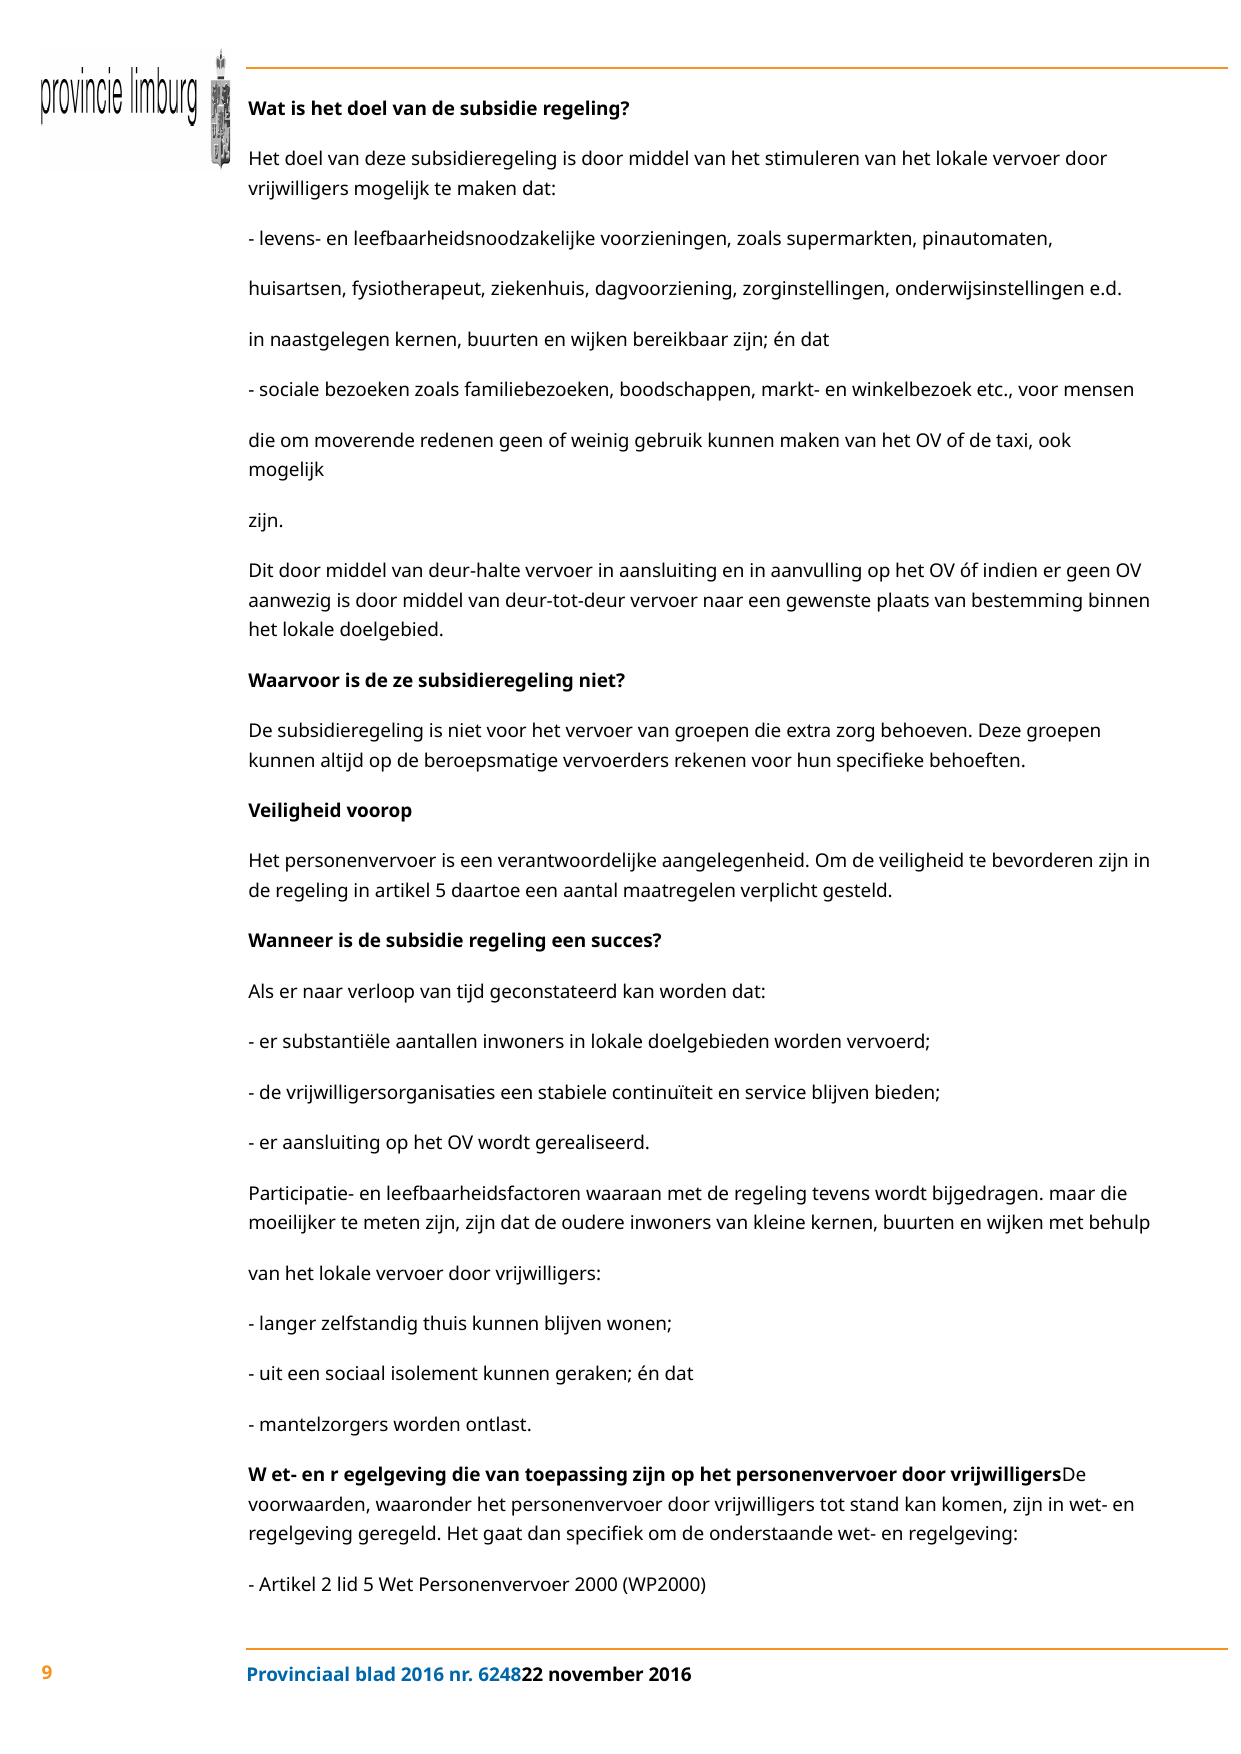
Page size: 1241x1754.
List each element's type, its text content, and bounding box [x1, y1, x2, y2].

text Participatie- en leefbaarheidsfactoren waaraan met de regeling tevens wordt bijgedragen. maar die moeilijker te meten zijn, zijn dat de oudere inwoners van kleine kernen, buurten en wijken met behulp [248, 1180, 1152, 1235]
text huisartsen, fysiotherapeut, ziekenhuis, dagvoorziening, zorginstellingen, onderwijsinstellingen e.d. [248, 276, 1152, 301]
text Het doel van deze subsidieregeling is door middel van het stimuleren van het lokale vervoer door vrijwilligers mogelijk te maken dat: [248, 145, 1152, 201]
text Veiligheid voorop [248, 797, 1152, 823]
text - uit een sociaal isolement kunnen geraken; én dat [248, 1361, 1152, 1386]
text - de vrijwilligersorganisaties een stabiele continuïteit en service blijven bieden; [248, 1079, 1152, 1105]
text Wanneer is de subsidie regeling een succes? [248, 928, 1152, 953]
text Als er naar verloop van tijd geconstateerd kan worden dat: [248, 978, 1152, 1004]
text - er substantiële aantallen inwoners in lokale doelgebieden worden vervoerd; [248, 1028, 1152, 1054]
text - mantelzorgers worden ontlast. [248, 1411, 1152, 1437]
text Het personenvervoer is een verantwoordelijke aangelegenheid. Om de veiligheid te bevorderen zijn in de regeling in artikel 5 daartoe een aantal maatregelen verplicht gesteld. [248, 848, 1152, 903]
text - sociale bezoeken zoals familiebezoeken, boodschappen, markt- en winkelbezoek etc., voor mensen [248, 376, 1152, 402]
text in naastgelegen kernen, buurten en wijken bereikbaar zijn; én dat [248, 326, 1152, 352]
text - er aansluiting op het OV wordt gerealiseerd. [248, 1129, 1152, 1155]
text W et- en r egelgeving die van toepassing zijn op het personenvervoer door vrijwilligersDe voorwaarden, waaronder het personenvervoer door vrijwilligers tot stand kan komen, zijn in wet- en regelgeving geregeld. Het gaat dan specifiek om de onderstaande wet- en regelgeving: [248, 1461, 1152, 1546]
text Waarvoor is de ze subsidieregeling niet? [248, 667, 1152, 693]
text De subsidieregeling is niet voor het vervoer van groepen die extra zorg behoeven. Deze groepen kunnen altijd op de beroepsmatige vervoerders rekenen voor hun specifieke behoeften. [248, 717, 1152, 773]
text - Artikel 2 lid 5 Wet Personenvervoer 2000 (WP2000) [248, 1571, 1152, 1597]
text Wat is het doel van de subsidie regeling? [248, 95, 1152, 121]
text van het lokale vervoer door vrijwilligers: [248, 1260, 1152, 1286]
picture [41, 47, 231, 172]
text - levens- en leefbaarheidsnoodzakelijke voorzieningen, zoals supermarkten, pinautomaten, [248, 225, 1152, 251]
text die om moverende redenen geen of weinig gebruik kunnen maken van het OV of de taxi, ook mogelijk [248, 427, 1152, 482]
text - langer zelfstandig thuis kunnen blijven wonen; [248, 1310, 1152, 1336]
text zijn. [248, 507, 1152, 533]
text Dit door middel van deur-halte vervoer in aansluiting en in aanvulling op het OV óf indien er geen OV aanwezig is door middel van deur-tot-deur vervoer naar een gewenste plaats van bestemming binnen het lokale doelgebied. [248, 557, 1152, 642]
